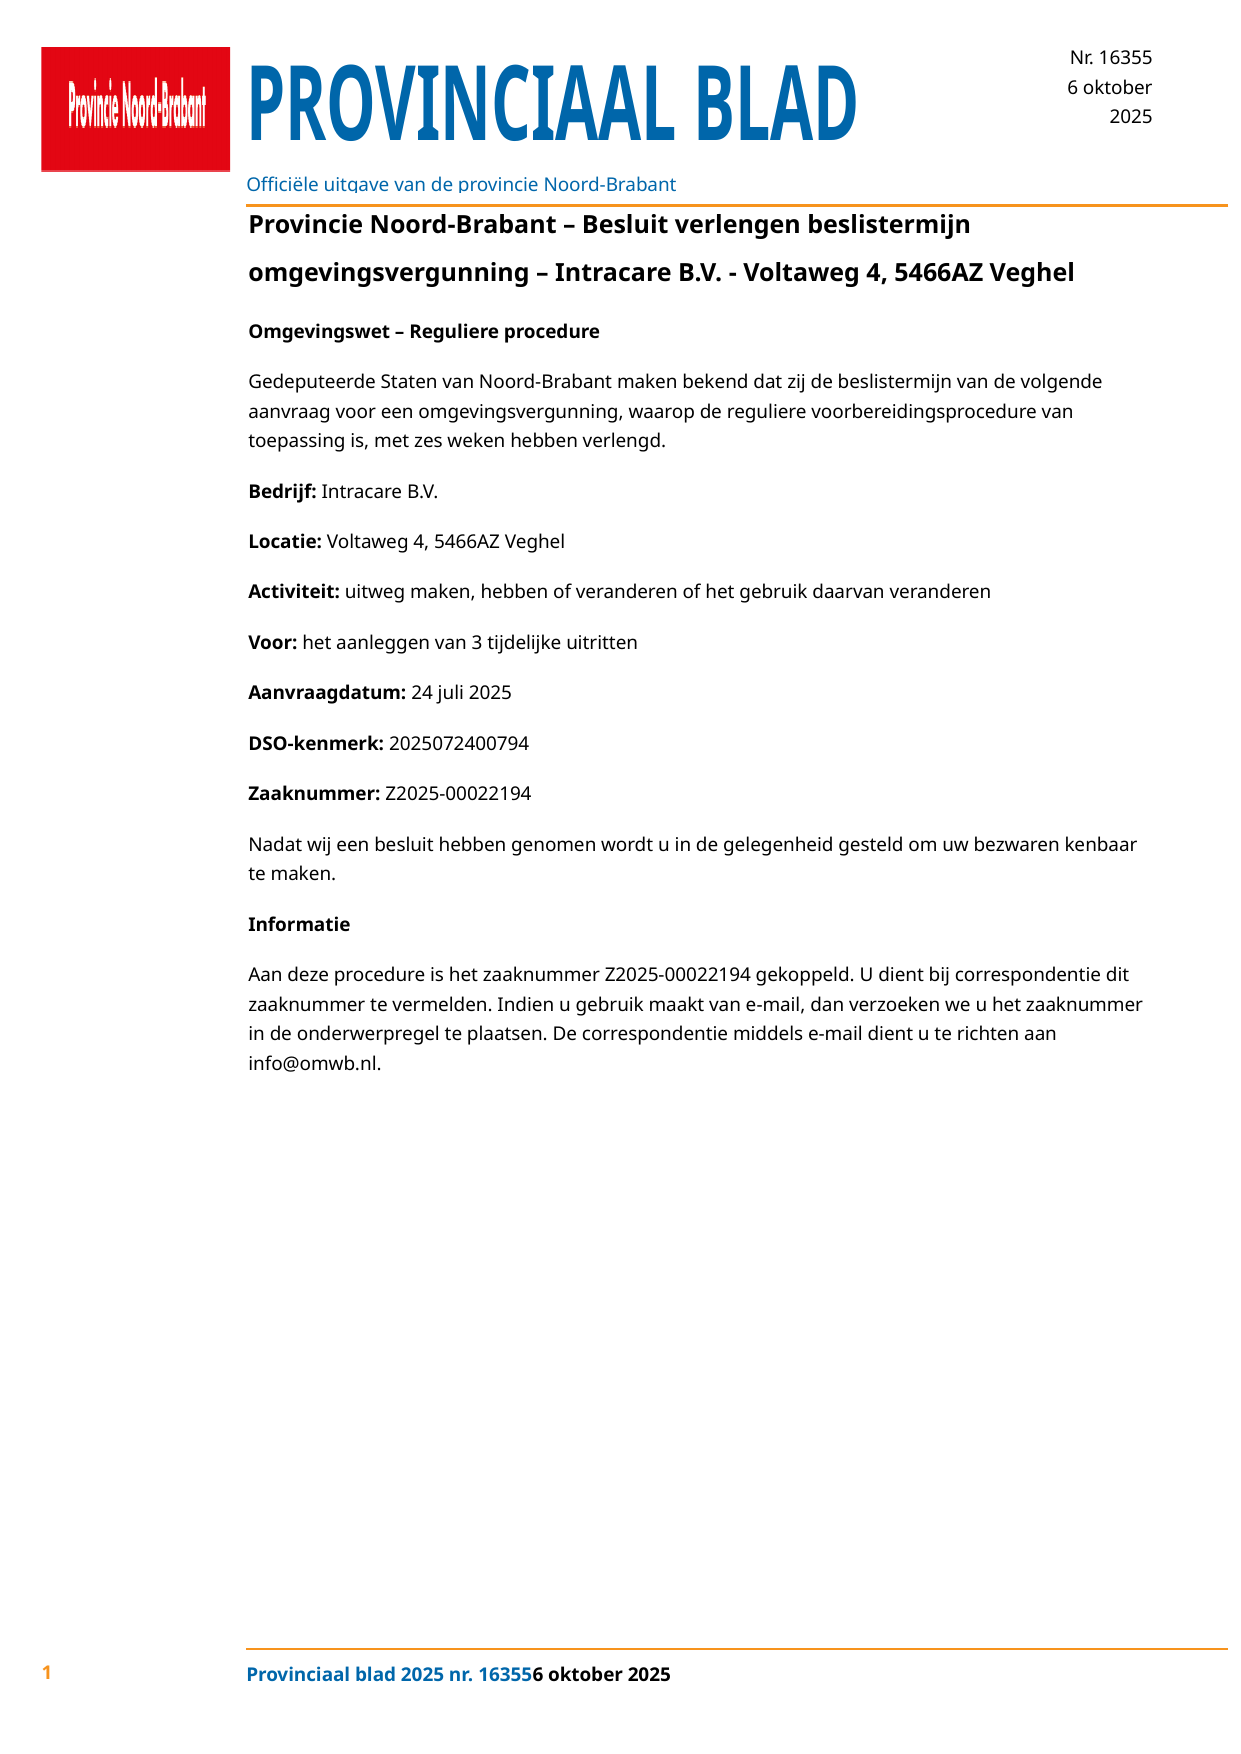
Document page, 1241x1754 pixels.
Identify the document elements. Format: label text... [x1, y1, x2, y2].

text Activiteit: uitweg maken, hebben of veranderen of het gebruik daarvan veranderen [248, 579, 1152, 604]
picture [41, 47, 231, 172]
text Voor: het aanleggen van 3 tijdelijke uitritten [248, 629, 1152, 655]
text DSO-kenmerk: 2025072400794 [248, 730, 1152, 756]
text Locatie: Voltaweg 4, 5466AZ Veghel [248, 528, 1152, 554]
text Gedeputeerde Staten van Noord-Brabant maken bekend dat zij de beslistermijn van de volgende aanvraag voor een omgevingsvergunning, waarop de reguliere voorbereidingsprocedure van toepassing is, met zes weken hebben verlengd. [248, 368, 1152, 453]
text Aanvraagdatum: 24 juli 2025 [248, 679, 1152, 705]
text Provincie Noord-Brabant – Besluit verlengen beslistermijn omgevingsvergunning – Intracare B.V. - Voltaweg 4, 5466AZ Veghel [248, 207, 1152, 288]
text Bedrijf: Intracare B.V. [248, 478, 1152, 504]
text Nadat wij een besluit hebben genomen wordt u in de gelegenheid gesteld om uw bezwaren kenbaar te maken. [248, 831, 1152, 886]
text Aan deze procedure is het zaaknummer Z2025-00022194 gekoppeld. U dient bij correspondentie dit zaaknummer te vermelden. Indien u gebruik maakt van e-mail, dan verzoeken we u het zaaknummer in de onderwerpregel te plaatsen. De correspondentie middels e-mail dient u te richten aan info@omwb.nl. [248, 961, 1152, 1076]
text Informatie [248, 911, 1152, 937]
text Omgevingswet – Reguliere procedure [248, 318, 1152, 344]
text Zaaknummer: Z2025-00022194 [248, 780, 1152, 806]
